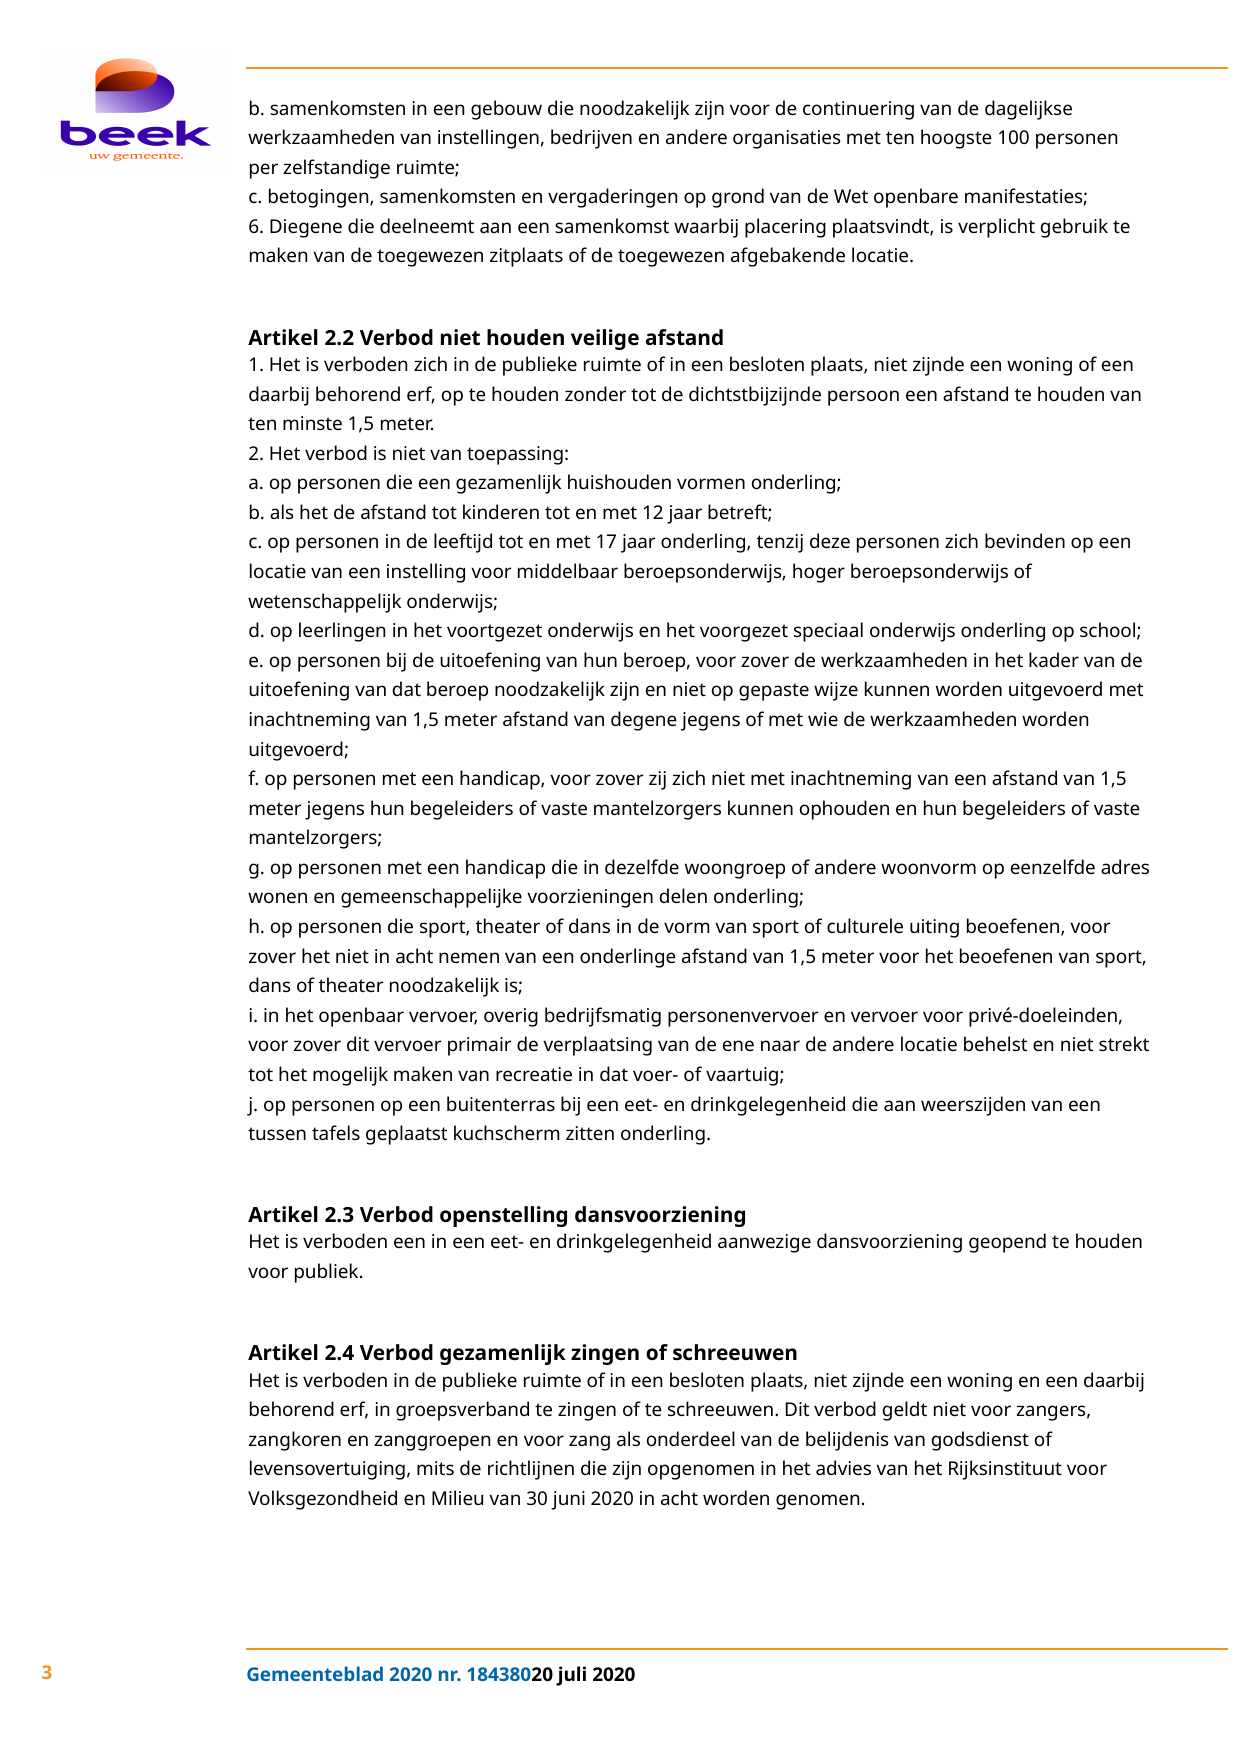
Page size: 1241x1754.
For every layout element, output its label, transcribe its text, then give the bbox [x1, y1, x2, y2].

text c. op personen in de leeftijd tot en met 17 jaar onderling, tenzij deze personen zich bevinden op een locatie van een instelling voor middelbaar beroepsonderwijs, hoger beroepsonderwijs of wetenschappelijk onderwijs; [248, 529, 1152, 613]
text 1. Het is verboden zich in de publieke ruimte of in een besloten plaats, niet zijnde een woning of een daarbij behorend erf, op te houden zonder tot de dichtstbijzijnde persoon een afstand te houden van ten minste 1,5 meter. [248, 351, 1152, 436]
text 2. Het verbod is niet van toepassing: [248, 440, 1152, 466]
text Artikel 2.4 Verbod gezamenlijk zingen of schreeuwen [248, 1338, 1152, 1367]
text j. op personen op een buitenterras bij een eet- en drinkgelegenheid die aan weerszijden van een tussen tafels geplaatst kuchscherm zitten onderling. [248, 1091, 1152, 1146]
text g. op personen met een handicap die in dezelfde woongroep of andere woonvorm op eenzelfde adres wonen en gemeenschappelijke voorzieningen delen onderling; [248, 854, 1152, 909]
text Het is verboden een in een eet- en drinkgelegenheid aanwezige dansvoorziening geopend te houden voor publiek. [248, 1229, 1152, 1284]
text e. op personen bij de uitoefening van hun beroep, voor zover de werkzaamheden in het kader van de uitoefening van dat beroep noodzakelijk zijn en niet op gepaste wijze kunnen worden uitgevoerd met inachtneming van 1,5 meter afstand van degene jegens of met wie de werkzaamheden worden uitgevoerd; [248, 647, 1152, 761]
text Artikel 2.3 Verbod openstelling dansvoorziening [248, 1200, 1152, 1229]
text h. op personen die sport, theater of dans in de vorm van sport of culturele uiting beoefenen, voor zover het niet in acht nemen van een onderlinge afstand van 1,5 meter voor het beoefenen van sport, dans of theater noodzakelijk is; [248, 913, 1152, 998]
text b. als het de afstand tot kinderen tot en met 12 jaar betreft; [248, 499, 1152, 525]
text c. betogingen, samenkomsten en vergaderingen op grond van de Wet openbare manifestaties; [248, 183, 1152, 209]
picture [41, 47, 231, 172]
text i. in het openbaar vervoer, overig bedrijfsmatig personenvervoer en vervoer voor privé-doeleinden, voor zover dit vervoer primair de verplaatsing van de ene naar de andere locatie behelst en niet strekt tot het mogelijk maken van recreatie in dat voer- of vaartuig; [248, 1002, 1152, 1087]
text f. op personen met een handicap, voor zover zij zich niet met inachtneming van een afstand van 1,5 meter jegens hun begeleiders of vaste mantelzorgers kunnen ophouden en hun begeleiders of vaste mantelzorgers; [248, 765, 1152, 850]
text Artikel 2.2 Verbod niet houden veilige afstand [248, 323, 1152, 351]
text Het is verboden in de publieke ruimte of in een besloten plaats, niet zijnde een woning en een daarbij behorend erf, in groepsverband te zingen of te schreeuwen. Dit verbod geldt niet voor zangers, zangkoren en zanggroepen en voor zang als onderdeel van de belijdenis van godsdienst of levensovertuiging, mits de richtlijnen die zijn opgenomen in het advies van het Rijksinstituut voor Volksgezondheid en Milieu van 30 juni 2020 in acht worden genomen. [248, 1367, 1152, 1511]
text b. samenkomsten in een gebouw die noodzakelijk zijn voor de continuering van de dagelijkse werkzaamheden van instellingen, bedrijven en andere organisaties met ten hoogste 100 personen per zelfstandige ruimte; [248, 95, 1152, 180]
text 6. Diegene die deelneemt aan een samenkomst waarbij placering plaatsvindt, is verplicht gebruik te maken van de toegewezen zitplaats of de toegewezen afgebakende locatie. [248, 213, 1152, 268]
text d. op leerlingen in het voortgezet onderwijs en het voorgezet speciaal onderwijs onderling op school; [248, 617, 1152, 643]
text a. op personen die een gezamenlijk huishouden vormen onderling; [248, 469, 1152, 495]
